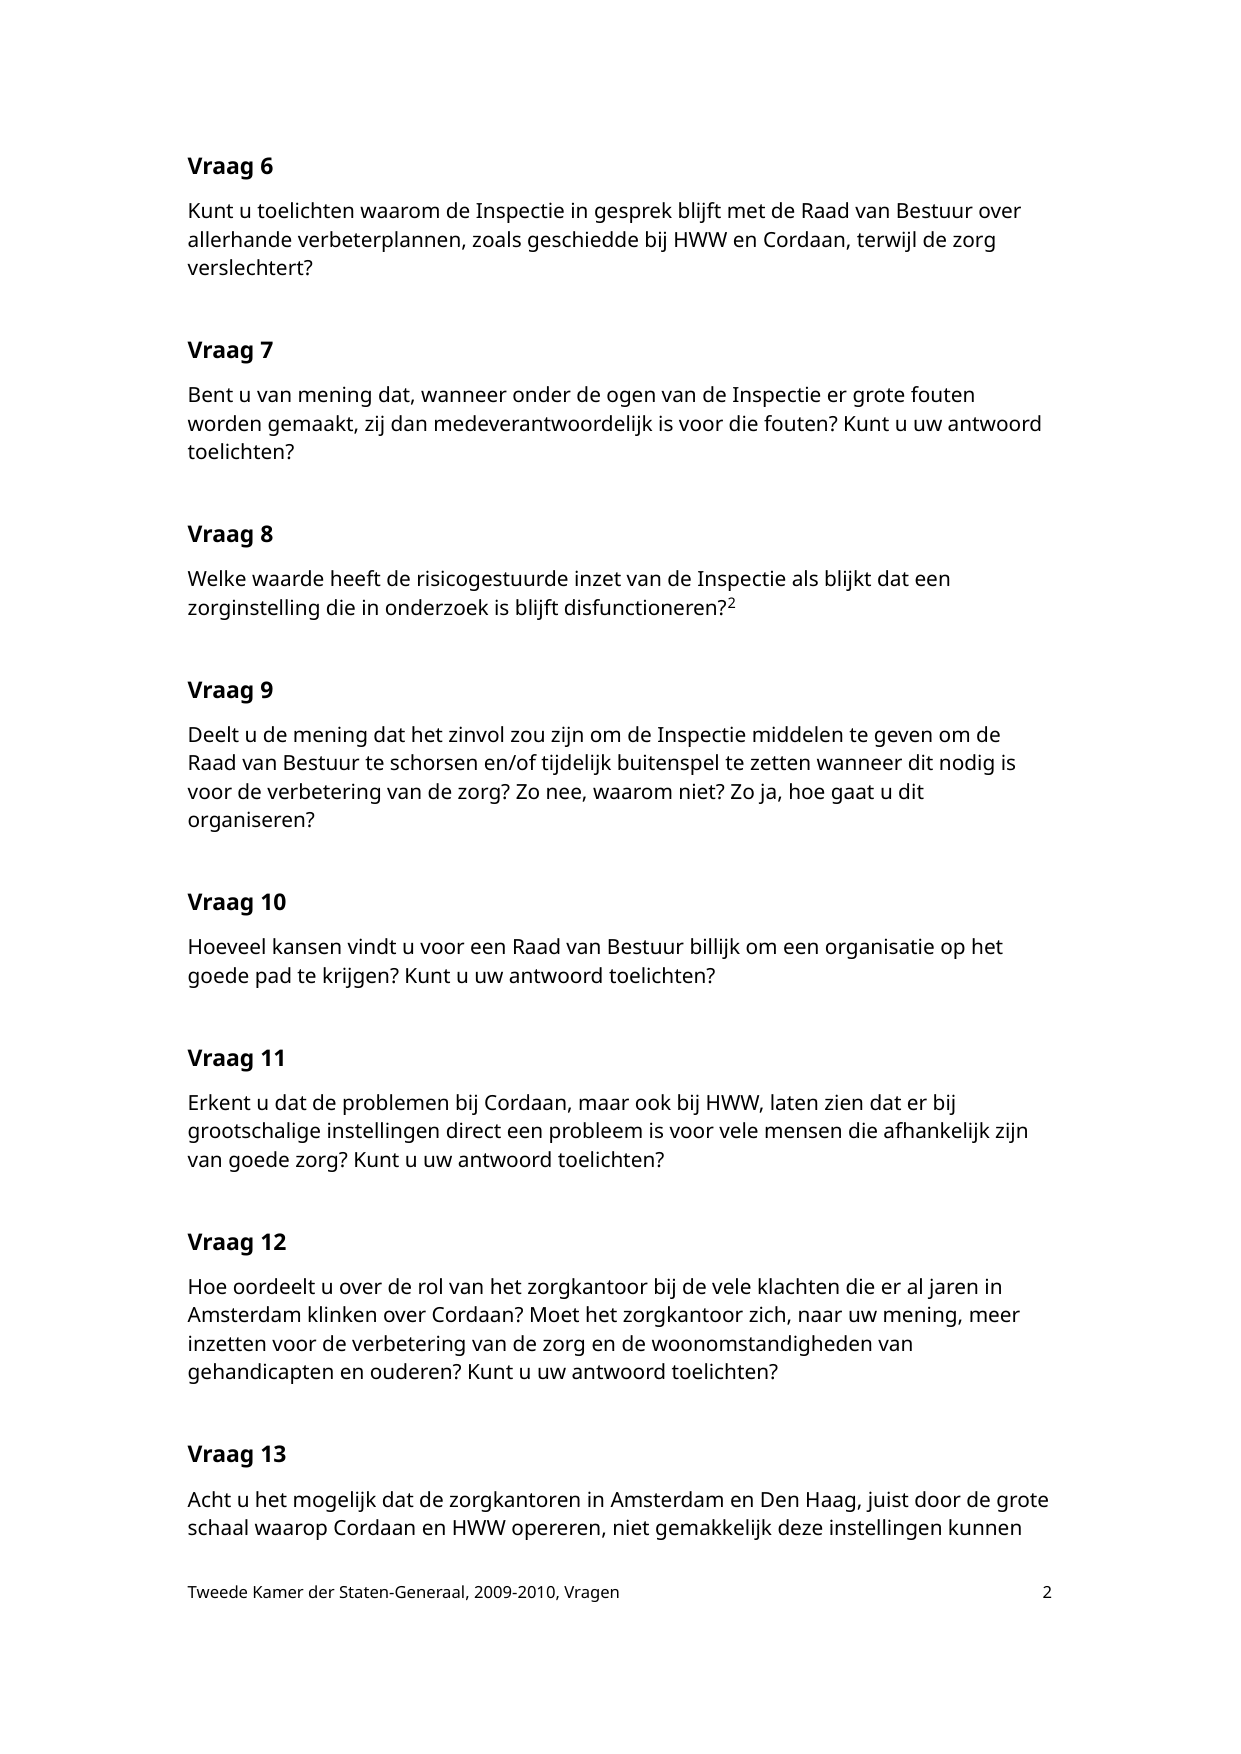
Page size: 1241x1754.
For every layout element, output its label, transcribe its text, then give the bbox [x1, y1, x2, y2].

text Hoe oordeelt u over de rol van het zorgkantoor bij de vele klachten die er al jaren in Amsterdam klinken over Cordaan? Moet het zorgkantoor zich, naar uw mening, meer inzetten voor de verbetering van de zorg en de woonomstandigheden van gehandicapten en ouderen? Kunt u uw antwoord toelichten? [187, 1272, 1053, 1386]
text Kunt u toelichten waarom de Inspectie in gesprek blijft met de Raad van Bestuur over allerhande verbeterplannen, zoals geschiedde bij HWW en Cordaan, terwijl de zorg verslechtert? [187, 196, 1053, 282]
subtitle Vraag 13 [187, 1438, 1053, 1470]
text Acht u het mogelijk dat de zorgkantoren in Amsterdam en Den Haag, juist door de grote schaal waarop Cordaan en HWW opereren, niet gemakkelijk deze instellingen kunnen [187, 1485, 1053, 1542]
subtitle Vraag 11 [187, 1042, 1053, 1073]
subtitle Vraag 10 [187, 886, 1053, 917]
subtitle Vraag 8 [187, 518, 1053, 549]
subtitle Vraag 6 [187, 150, 1053, 181]
subtitle Vraag 12 [187, 1226, 1053, 1257]
subtitle Vraag 9 [187, 674, 1053, 705]
subtitle Vraag 7 [187, 334, 1053, 365]
text Erkent u dat de problemen bij Cordaan, maar ook bij HWW, laten zien dat er bij grootschalige instellingen direct een probleem is voor vele mensen die afhankelijk zijn van goede zorg? Kunt u uw antwoord toelichten? [187, 1088, 1053, 1173]
text Deelt u de mening dat het zinvol zou zijn om de Inspectie middelen te geven om de Raad van Bestuur te schorsen en/of tijdelijk buitenspel te zetten wanneer dit nodig is voor de verbetering van de zorg? Zo nee, waarom niet? Zo ja, hoe gaat u dit organiseren? [187, 720, 1053, 834]
text Welke waarde heeft de risicogestuurde inzet van de Inspectie als blijkt dat een zorginstelling die in onderzoek is blijft disfunctioneren?2 [187, 564, 1053, 621]
text Hoeveel kansen vindt u voor een Raad van Bestuur billijk om een organisatie op het goede pad te krijgen? Kunt u uw antwoord toelichten? [187, 932, 1053, 989]
text Bent u van mening dat, wanneer onder de ogen van de Inspectie er grote fouten worden gemaakt, zij dan medeverantwoordelijk is voor die fouten? Kunt u uw antwoord toelichten? [187, 380, 1053, 466]
